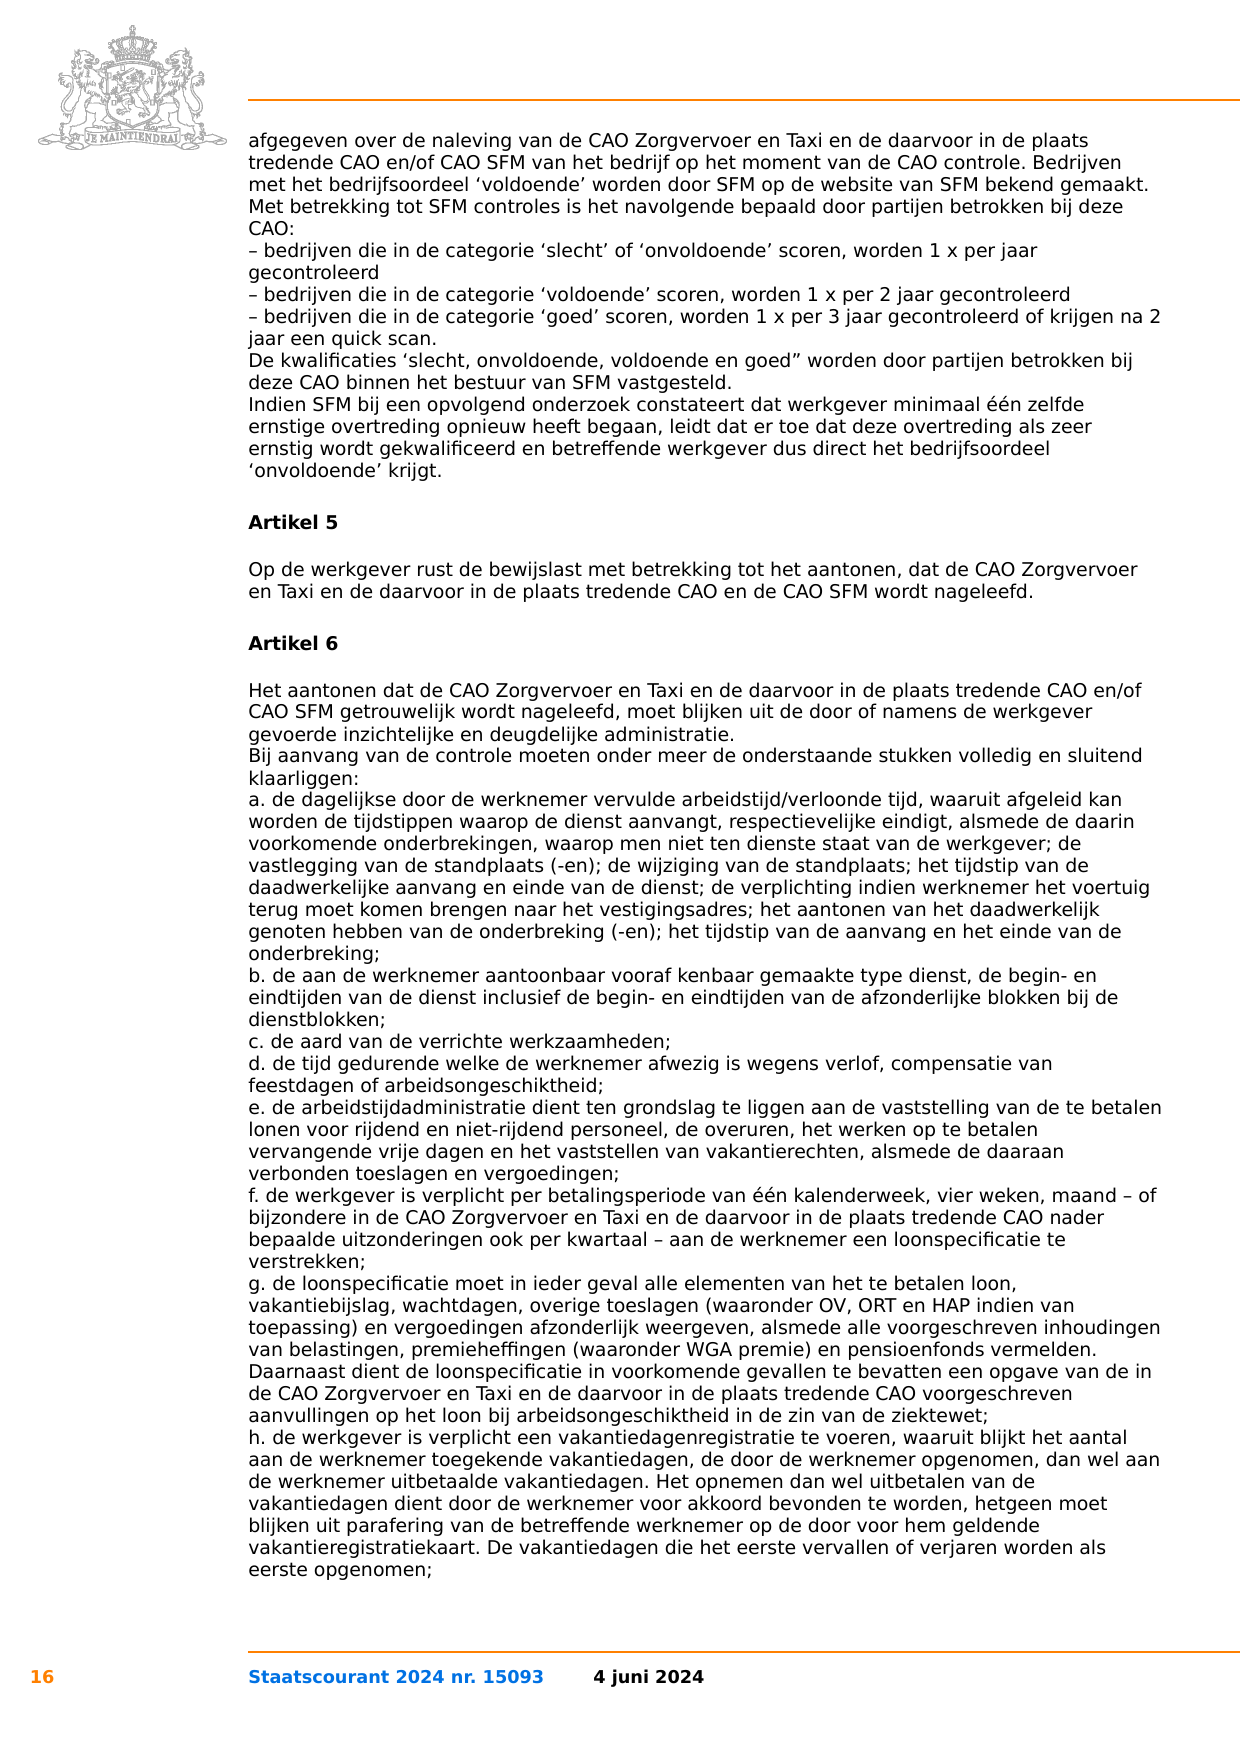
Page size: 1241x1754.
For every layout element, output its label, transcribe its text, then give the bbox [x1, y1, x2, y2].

text afgegeven over de naleving van de CAO Zorgvervoer en Taxi en de daarvoor in de plaats tredende CAO en/of CAO SFM van het bedrijf op het moment van de CAO controle. Bedrijven met het bedrijfsoordeel ‘voldoende’ worden door SFM op de website van SFM bekend gemaakt. [248, 130, 1163, 196]
text Het aantonen dat de CAO Zorgvervoer en Taxi en de daarvoor in de plaats tredende CAO en/of CAO SFM getrouwelijk wordt nageleefd, moet blijken uit de door of namens de werkgever gevoerde inzichtelijke en deugdelijke administratie. [248, 679, 1163, 745]
text f. de werkgever is verplicht per betalingsperiode van één kalenderweek, vier weken, maand – of bijzondere in de CAO Zorgvervoer en Taxi en de daarvoor in de plaats tredende CAO nader bepaalde uitzonderingen ook per kwartaal – aan de werknemer een loonspecificatie te verstrekken; [248, 1185, 1163, 1273]
text – bedrijven die in de categorie ‘goed’ scoren, worden 1 x per 3 jaar gecontroleerd of krijgen na 2 jaar een quick scan. [248, 306, 1163, 350]
text Op de werkgever rust de bewijslast met betrekking tot het aantonen, dat de CAO Zorgvervoer en Taxi en de daarvoor in de plaats tredende CAO en de CAO SFM wordt nageleefd. [248, 558, 1163, 602]
text e. de arbeidstijdadministratie dient ten grondslag te liggen aan de vaststelling van de te betalen lonen voor rijdend en niet-rijdend personeel, de overuren, het werken op te betalen vervangende vrije dagen en het vaststellen van vakantierechten, alsmede de daaraan verbonden toeslagen en vergoedingen; [248, 1097, 1163, 1185]
text b. de aan de werknemer aantoonbaar vooraf kenbaar gemaakte type dienst, de begin- en eindtijden van de dienst inclusief de begin- en eindtijden van de afzonderlijke blokken bij de dienstblokken; [248, 965, 1163, 1031]
picture [38, 25, 227, 150]
text a. de dagelijkse door de werknemer vervulde arbeidstijd/verloonde tijd, waaruit afgeleid kan worden de tijdstippen waarop de dienst aanvangt, respectievelijke eindigt, alsmede de daarin voorkomende onderbrekingen, waarop men niet ten dienste staat van de werkgever; de vastlegging van de standplaats (-en); de wijziging van de standplaats; het tijdstip van de daadwerkelijke aanvang en einde van de dienst; de verplichting indien werknemer het voertuig terug moet komen brengen naar het vestigingsadres; het aantonen van het daadwerkelijk genoten hebben van de onderbreking (-en); het tijdstip van de aanvang en het einde van de onderbreking; [248, 789, 1163, 965]
text g. de loonspecificatie moet in ieder geval alle elementen van het te betalen loon, vakantiebijslag, wachtdagen, overige toeslagen (waaronder OV, ORT en HAP indien van toepassing) en vergoedingen afzonderlijk weergeven, alsmede alle voorgeschreven inhoudingen van belastingen, premieheffingen (waaronder WGA premie) en pensioenfonds vermelden. Daarnaast dient de loonspecificatie in voorkomende gevallen te bevatten een opgave van de in de CAO Zorgvervoer en Taxi en de daarvoor in de plaats tredende CAO voorgeschreven aanvullingen op het loon bij arbeidsongeschiktheid in de zin van de ziektewet; [248, 1273, 1163, 1427]
text Indien SFM bij een opvolgend onderzoek constateert dat werkgever minimaal één zelfde ernstige overtreding opnieuw heeft begaan, leidt dat er toe dat deze overtreding als zeer ernstig wordt gekwalificeerd en betreffende werkgever dus direct het bedrijfsoordeel ‘onvoldoende’ krijgt. [248, 394, 1163, 482]
text – bedrijven die in de categorie ‘slecht’ of ‘onvoldoende’ scoren, worden 1 x per jaar gecontroleerd [248, 240, 1163, 284]
text d. de tijd gedurende welke de werknemer afwezig is wegens verlof, compensatie van feestdagen of arbeidsongeschiktheid; [248, 1053, 1163, 1097]
subtitle Artikel 5 [248, 512, 1163, 533]
text Bij aanvang van de controle moeten onder meer de onderstaande stukken volledig en sluitend klaarliggen: [248, 745, 1163, 789]
subtitle Artikel 6 [248, 632, 1163, 654]
text c. de aard van de verrichte werkzaamheden; [248, 1031, 1163, 1053]
text – bedrijven die in de categorie ‘voldoende’ scoren, worden 1 x per 2 jaar gecontroleerd [248, 284, 1163, 306]
text De kwalificaties ‘slecht, onvoldoende, voldoende en goed” worden door partijen betrokken bij deze CAO binnen het bestuur van SFM vastgesteld. [248, 350, 1163, 394]
text Met betrekking tot SFM controles is het navolgende bepaald door partijen betrokken bij deze CAO: [248, 196, 1163, 240]
text h. de werkgever is verplicht een vakantiedagenregistratie te voeren, waaruit blijkt het aantal aan de werknemer toegekende vakantiedagen, de door de werknemer opgenomen, dan wel aan de werknemer uitbetaalde vakantiedagen. Het opnemen dan wel uitbetalen van de vakantiedagen dient door de werknemer voor akkoord bevonden te worden, hetgeen moet blijken uit parafering van de betreffende werknemer op de door voor hem geldende vakantieregistratiekaart. De vakantiedagen die het eerste vervallen of verjaren worden als eerste opgenomen; [248, 1427, 1163, 1581]
